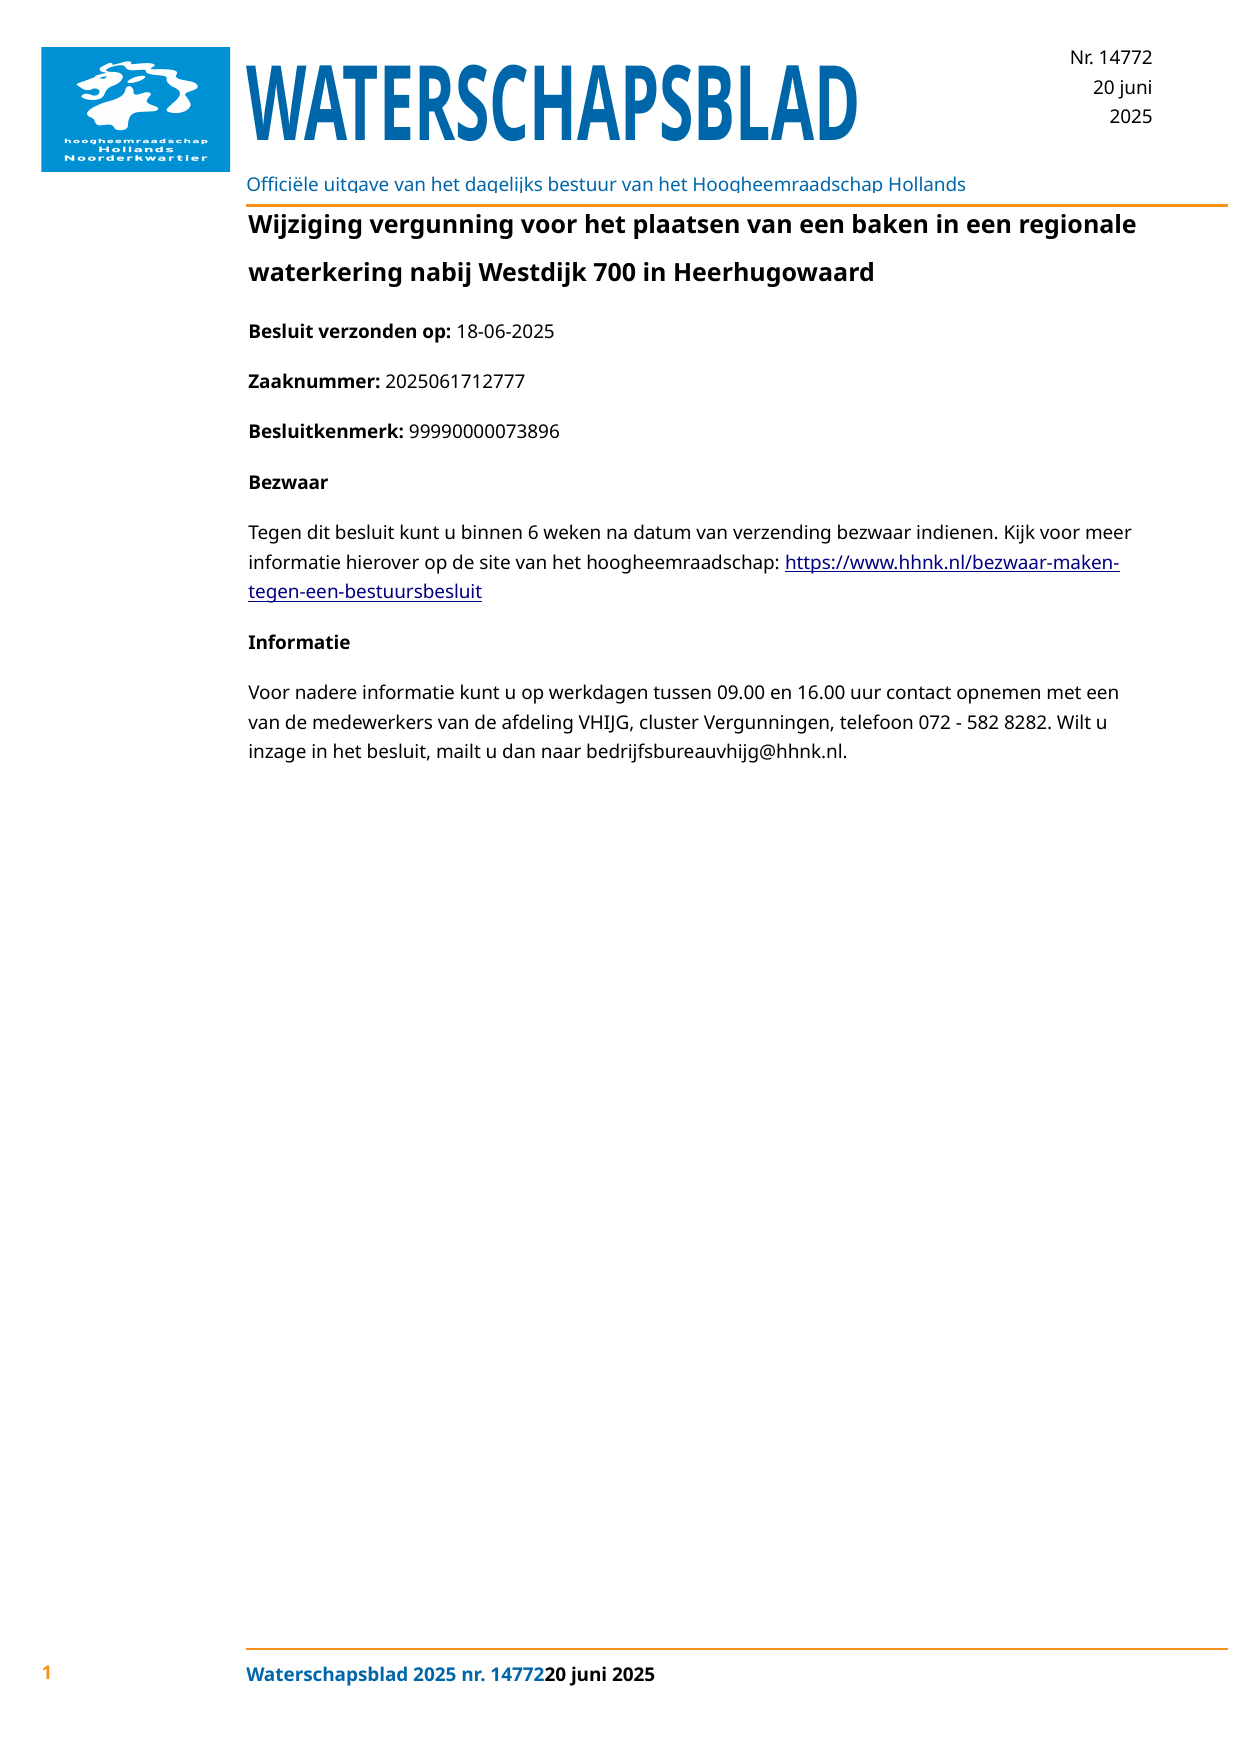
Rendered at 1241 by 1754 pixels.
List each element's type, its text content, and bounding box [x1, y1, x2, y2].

text Tegen dit besluit kunt u binnen 6 weken na datum van verzending bezwaar indienen. Kijk voor meer informatie hierover op de site van het hoogheemraadschap: https://www.hhnk.nl/bezwaar-maken-tegen-een-bestuursbesluit [248, 519, 1152, 604]
text Voor nadere informatie kunt u op werkdagen tussen 09.00 en 16.00 uur contact opnemen met een van de medewerkers van de afdeling VHIJG, cluster Vergunningen, telefoon 072 - 582 8282. Wilt u inzage in het besluit, mailt u dan naar bedrijfsbureauvhijg@hhnk.nl. [248, 679, 1152, 764]
picture [129, 76, 144, 82]
picture [78, 64, 122, 99]
text Besluit verzonden op: 18-06-2025 [248, 318, 1152, 344]
text Bezwaar [248, 469, 1152, 495]
text Zaaknummer: 2025061712777 [248, 368, 1152, 394]
text Informatie [248, 629, 1152, 655]
text Wijziging vergunning voor het plaatsen van een baken in een regionale waterkering nabij Westdijk 700 in Heerhugowaard [248, 207, 1152, 288]
picture [88, 87, 157, 130]
text Besluitkenmerk: 99990000073896 [248, 419, 1152, 444]
picture [118, 62, 197, 112]
